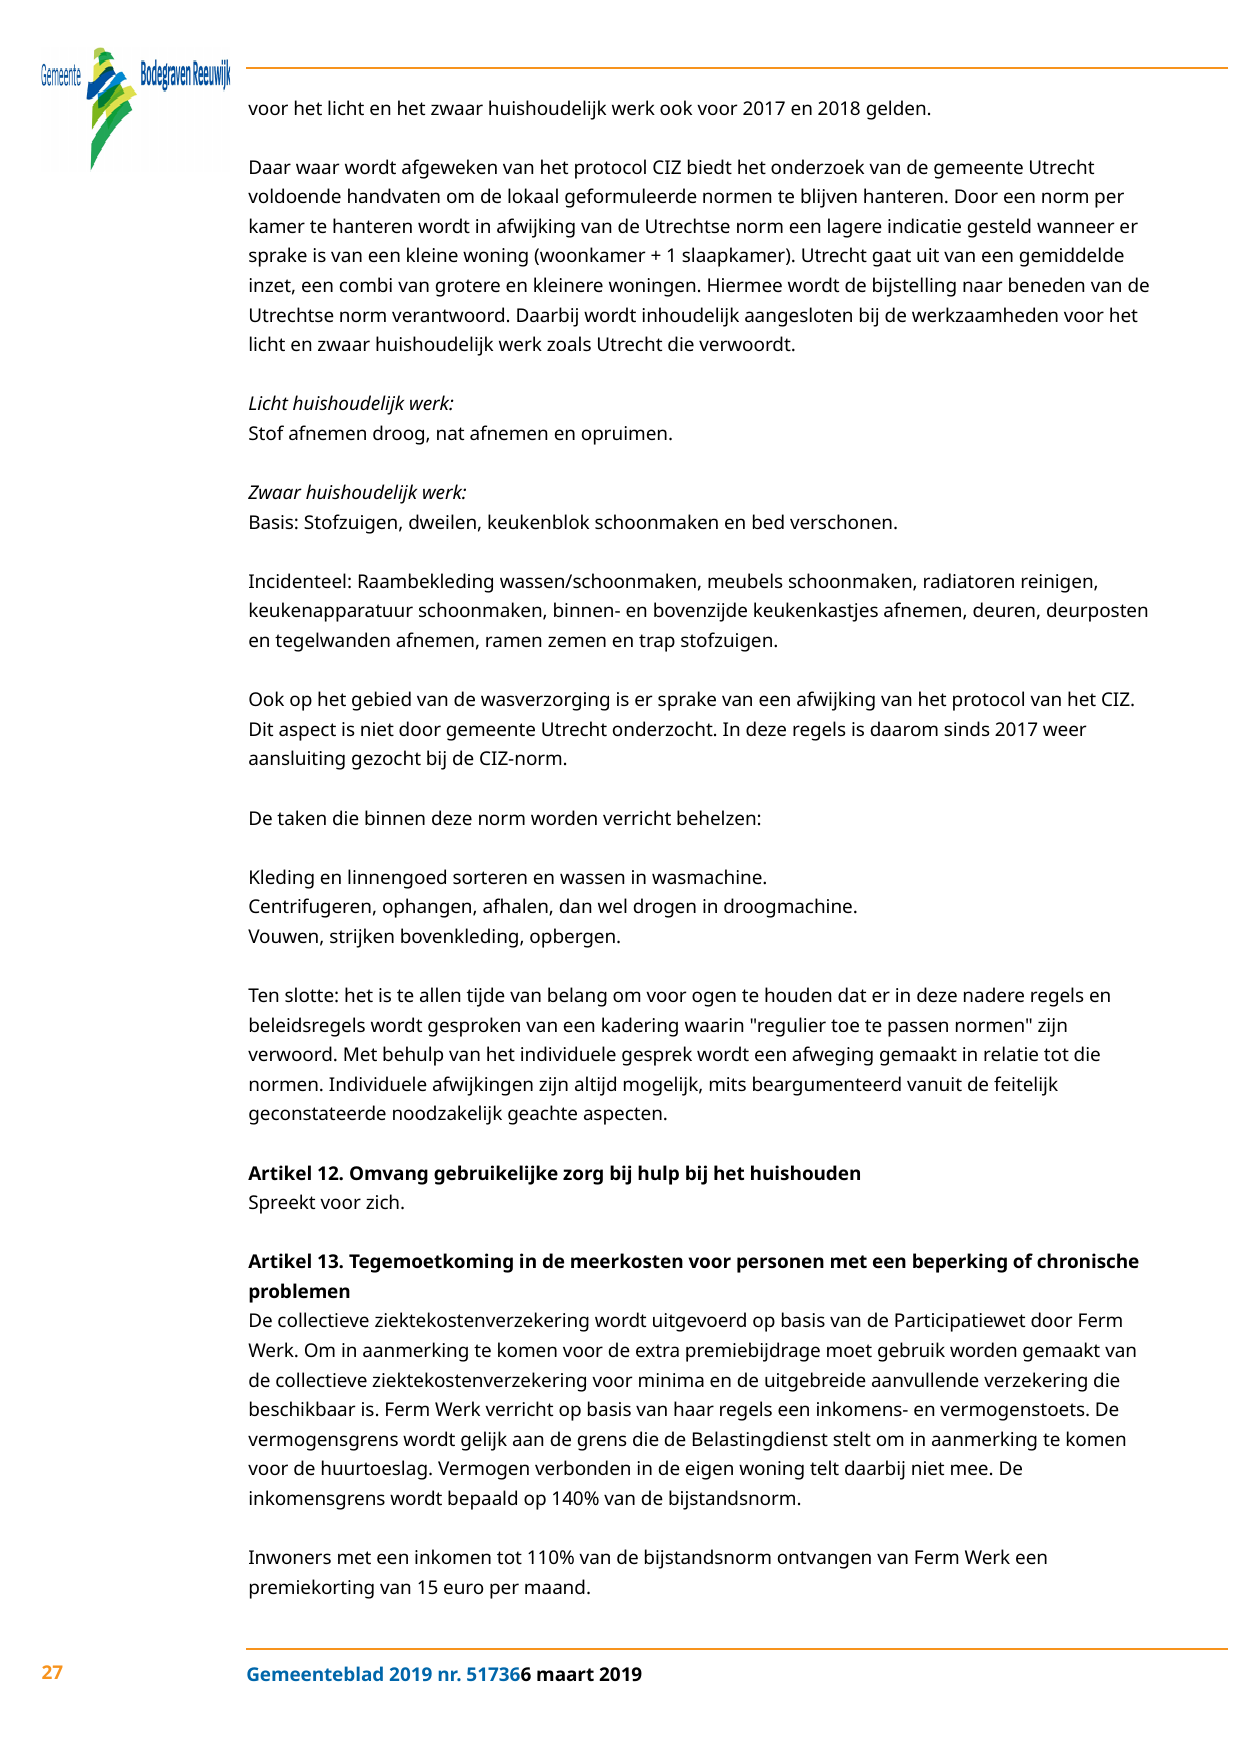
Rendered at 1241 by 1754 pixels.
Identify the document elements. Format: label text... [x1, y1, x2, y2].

text Ook op het gebied van de wasverzorging is er sprake van een afwijking van het protocol van het CIZ. Dit aspect is niet door gemeente Utrecht onderzocht. In deze regels is daarom sinds 2017 weer aansluiting gezocht bij de CIZ-norm. [248, 686, 1152, 771]
text Centrifugeren, ophangen, afhalen, dan wel drogen in droogmachine. [248, 893, 1152, 919]
text Kleding en linnengoed sorteren en wassen in wasmachine. [248, 864, 1152, 890]
text Zwaar huishoudelijk werk: [248, 479, 1152, 505]
text Basis: Stofzuigen, dweilen, keukenblok schoonmaken en bed verschonen. [248, 509, 1152, 535]
text De collectieve ziektekostenverzekering wordt uitgevoerd op basis van de Participatiewet door Ferm Werk. Om in aanmerking te komen voor de extra premiebijdrage moet gebruik worden gemaakt van de collectieve ziektekostenverzekering voor minima en de uitgebreide aanvullende verzekering die beschikbaar is. Ferm Werk verricht op basis van haar regels een inkomens- en vermogenstoets. De vermogensgrens wordt gelijk aan de grens die de Belastingdienst stelt om in aanmerking te komen voor de huurtoeslag. Vermogen verbonden in de eigen woning telt daarbij niet mee. De inkomensgrens wordt bepaald op 140% van de bijstandsnorm. [248, 1308, 1152, 1511]
text Artikel 12. Omvang gebruikelijke zorg bij hulp bij het huishouden [248, 1160, 1152, 1186]
text Ten slotte: het is te allen tijde van belang om voor ogen te houden dat er in deze nadere regels en beleidsregels wordt gesproken van een kadering waarin "regulier toe te passen normen" zijn verwoord. Met behulp van het individuele gesprek wordt een afweging gemaakt in relatie tot die normen. Individuele afwijkingen zijn altijd mogelijk, mits beargumenteerd vanuit de feitelijk geconstateerde noodzakelijk geachte aspecten. [248, 982, 1152, 1126]
text Spreekt voor zich. [248, 1189, 1152, 1215]
text voor het licht en het zwaar huishoudelijk werk ook voor 2017 en 2018 gelden. [248, 95, 1152, 121]
picture [41, 47, 231, 172]
text Stof afnemen droog, nat afnemen en opruimen. [248, 420, 1152, 446]
text Vouwen, strijken bovenkleding, opbergen. [248, 923, 1152, 949]
text Incidenteel: Raambekleding wassen/schoonmaken, meubels schoonmaken, radiatoren reinigen, keukenapparatuur schoonmaken, binnen- en bovenzijde keukenkastjes afnemen, deuren, deurposten en tegelwanden afnemen, ramen zemen en trap stofzuigen. [248, 568, 1152, 653]
text De taken die binnen deze norm worden verricht behelzen: [248, 805, 1152, 831]
text Licht huishoudelijk werk: [248, 391, 1152, 416]
text Daar waar wordt afgeweken van het protocol CIZ biedt het onderzoek van de gemeente Utrecht voldoende handvaten om de lokaal geformuleerde normen te blijven hanteren. Door een norm per kamer te hanteren wordt in afwijking van de Utrechtse norm een lagere indicatie gesteld wanneer er sprake is van een kleine woning (woonkamer + 1 slaapkamer). Utrecht gaat uit van een gemiddelde inzet, een combi van grotere en kleinere woningen. Hiermee wordt de bijstelling naar beneden van de Utrechtse norm verantwoord. Daarbij wordt inhoudelijk aangesloten bij de werkzaamheden voor het licht en zwaar huishoudelijk werk zoals Utrecht die verwoordt. [248, 154, 1152, 357]
text Artikel 13. Tegemoetkoming in de meerkosten voor personen met een beperking of chronische problemen [248, 1248, 1152, 1304]
text Inwoners met een inkomen tot 110% van de bijstandsnorm ontvangen van Ferm Werk een premiekorting van 15 euro per maand. [248, 1544, 1152, 1600]
